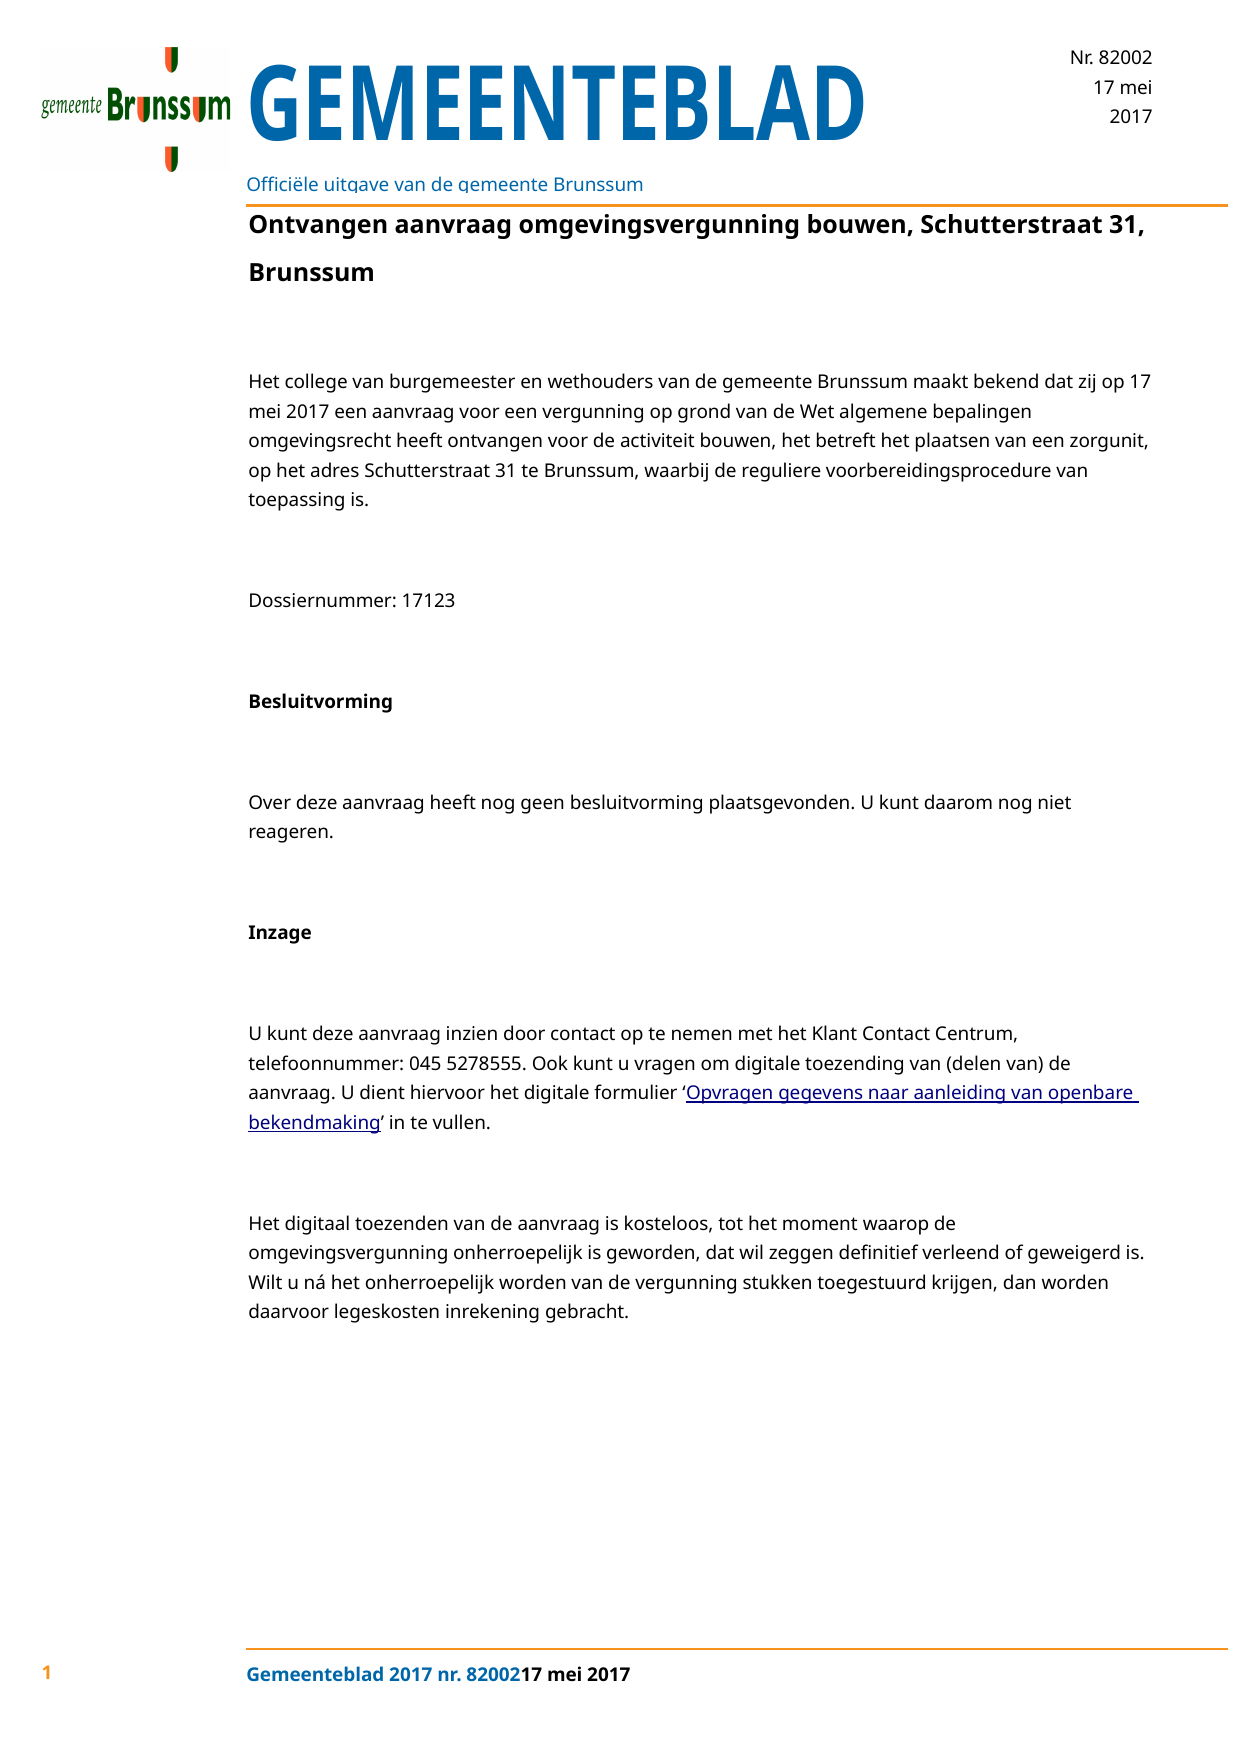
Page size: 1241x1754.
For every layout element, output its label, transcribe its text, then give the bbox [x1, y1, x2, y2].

text Inzage [248, 919, 1152, 945]
text Het college van burgemeester en wethouders van de gemeente Brunssum maakt bekend dat zij op 17 mei 2017 een aanvraag voor een vergunning op grond van de Wet algemene bepalingen omgevingsrecht heeft ontvangen voor de activiteit bouwen, het betreft het plaatsen van een zorgunit, op het adres Schutterstraat 31 te Brunssum, waarbij de reguliere voorbereidingsprocedure van toepassing is. [248, 368, 1152, 512]
text Dossiernummer: 17123 [248, 587, 1152, 613]
text Ontvangen aanvraag omgevingsvergunning bouwen, Schutterstraat 31, Brunssum [248, 207, 1152, 288]
text Het digitaal toezenden van de aanvraag is kosteloos, tot het moment waarop de omgevingsvergunning onherroepelijk is geworden, dat wil zeggen definitief verleend of geweigerd is. Wilt u ná het onherroepelijk worden van de vergunning stukken toegestuurd krijgen, dan worden daarvoor legeskosten inrekening gebracht. [248, 1210, 1152, 1324]
text Over deze aanvraag heeft nog geen besluitvorming plaatsgevonden. U kunt daarom nog niet reageren. [248, 789, 1152, 844]
text U kunt deze aanvraag inzien door contact op te nemen met het Klant Contact Centrum, telefoonnummer: 045 5278555. Ook kunt u vragen om digitale toezending van (delen van) de aanvraag. U dient hiervoor het digitale formulier ‘Opvragen gegevens naar aanleiding van openbare bekendmaking’ in te vullen. [248, 1020, 1152, 1135]
text Besluitvorming [248, 688, 1152, 714]
picture [41, 47, 231, 172]
